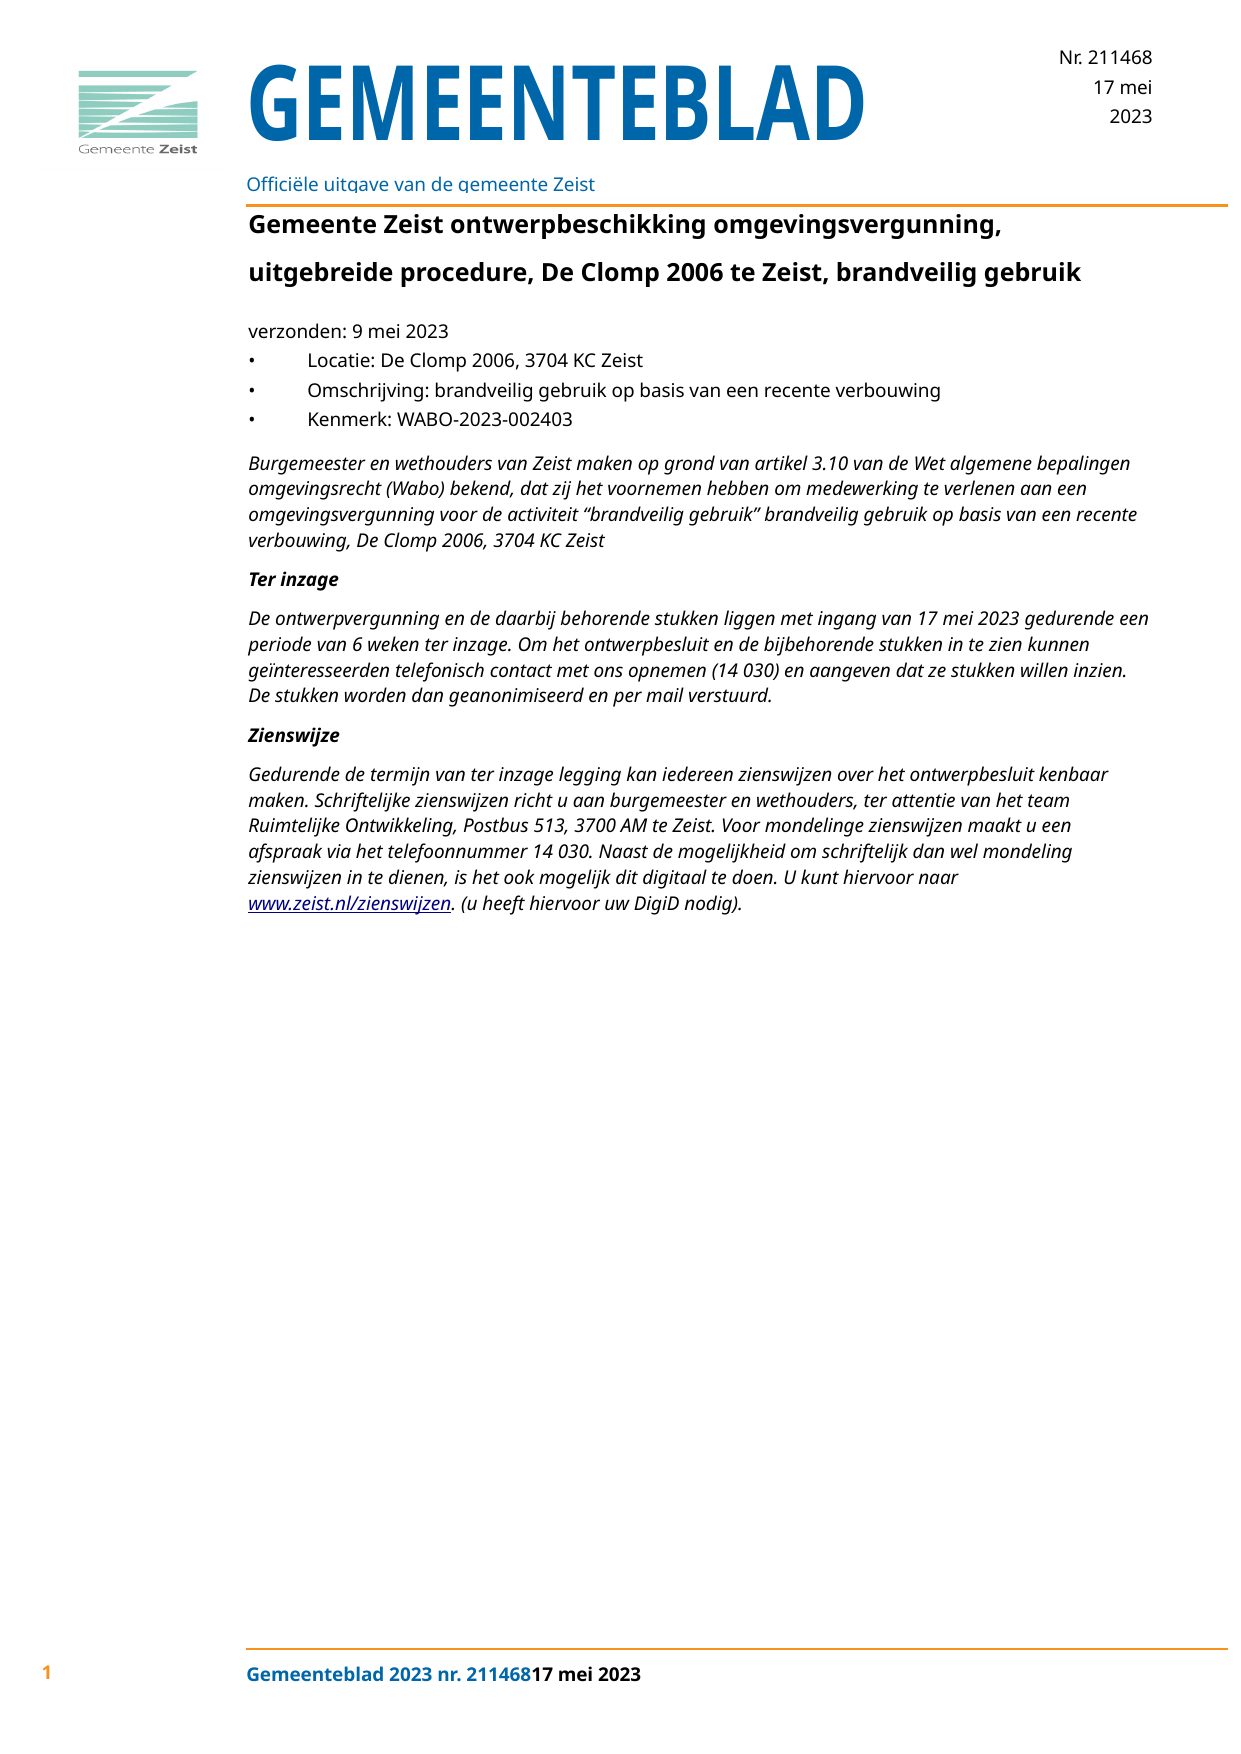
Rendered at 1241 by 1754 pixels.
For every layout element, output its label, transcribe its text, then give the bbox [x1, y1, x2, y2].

list Kenmerk: WABO-2023-002403 [248, 407, 1152, 432]
list Locatie: De Clomp 2006, 3704 KC Zeist [248, 347, 1152, 373]
picture [41, 47, 231, 172]
text Gedurende de termijn van ter inzage legging kan iedereen zienswijzen over het ontwerpbesluit kenbaar maken. Schriftelijke zienswijzen richt u aan burgemeester en wethouders, ter attentie van het team Ruimtelijke Ontwikkeling, Postbus 513, 3700 AM te Zeist. Voor mondelinge zienswijzen maakt u een afspraak via het telefoonnummer 14 030. Naast de mogelijkheid om schriftelijk dan wel mondeling zienswijzen in te dienen, is het ook mogelijk dit digitaal te doen. U kunt hiervoor naar www.zeist.nl/zienswijzen. (u heeft hiervoor uw DigiD nodig). [248, 761, 1152, 916]
text Zienswijze [248, 722, 1152, 748]
text Ter inzage [248, 566, 1152, 592]
text Burgemeester en wethouders van Zeist maken op grond van artikel 3.10 van de Wet algemene bepalingen omgevingsrecht (Wabo) bekend, dat zij het voornemen hebben om medewerking te verlenen aan een omgevingsvergunning voor de activiteit “brandveilig gebruik” brandveilig gebruik op basis van een recente verbouwing, De Clomp 2006, 3704 KC Zeist [248, 450, 1152, 553]
text Gemeente Zeist ontwerpbeschikking omgevingsvergunning, uitgebreide procedure, De Clomp 2006 te Zeist, brandveilig gebruik [248, 207, 1152, 288]
list Omschrijving: brandveilig gebruik op basis van een recente verbouwing [248, 377, 1152, 403]
text De ontwerpvergunning en de daarbij behorende stukken liggen met ingang van 17 mei 2023 gedurende een periode van 6 weken ter inzage. Om het ontwerpbesluit en de bijbehorende stukken in te zien kunnen geïnteresseerden telefonisch contact met ons opnemen (14 030) en aangeven dat ze stukken willen inzien. De stukken worden dan geanonimiseerd en per mail verstuurd. [248, 606, 1152, 708]
text verzonden: 9 mei 2023 [248, 318, 1152, 344]
